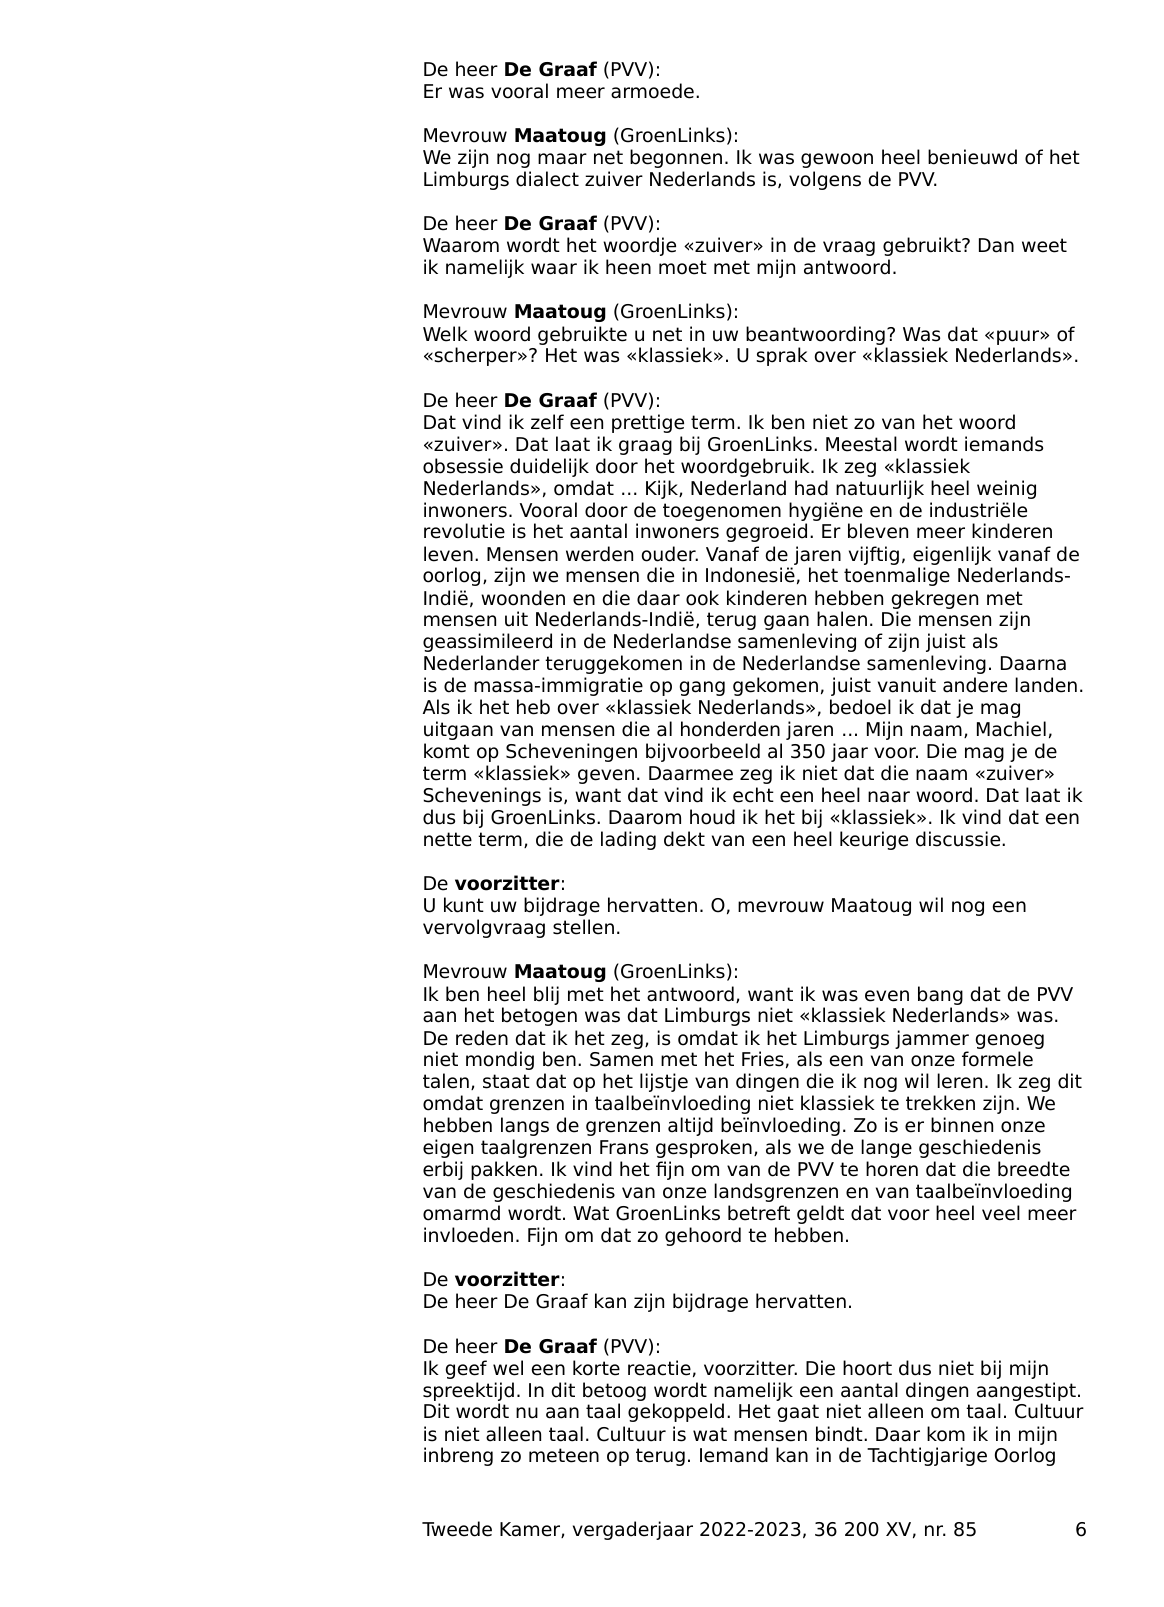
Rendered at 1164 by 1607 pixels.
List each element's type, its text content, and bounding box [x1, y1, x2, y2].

text De heer De Graaf (PVV): [422, 213, 1087, 235]
text Dat vind ik zelf een prettige term. Ik ben niet zo van het woord «zuiver». Dat laat ik graag bij GroenLinks. Meestal wordt iemands obsessie duidelijk door het woordgebruik. Ik zeg «klassiek Nederlands», omdat ... Kijk, Nederland had natuurlijk heel weinig inwoners. Vooral door de toegenomen hygiëne en de industriële revolutie is het aantal inwoners gegroeid. Er bleven meer kinderen leven. Mensen werden ouder. Vanaf de jaren vijftig, eigenlijk vanaf de oorlog, zijn we mensen die in Indonesië, het toenmalige Nederlands-Indië, woonden en die daar ook kinderen hebben gekregen met mensen uit Nederlands-Indië, terug gaan halen. Die mensen zijn geassimileerd in de Nederlandse samenleving of zijn juist als Nederlander teruggekomen in de Nederlandse samenleving. Daarna is de massa-immigratie op gang gekomen, juist vanuit andere landen. Als ik het heb over «klassiek Nederlands», bedoel ik dat je mag uitgaan van mensen die al honderden jaren ... Mijn naam, Machiel, komt op Scheveningen bijvoorbeeld al 350 jaar voor. Die mag je de term «klassiek» geven. Daarmee zeg ik niet dat die naam «zuiver» Schevenings is, want dat vind ik echt een heel naar woord. Dat laat ik dus bij GroenLinks. Daarom houd ik het bij «klassiek». Ik vind dat een nette term, die de lading dekt van een heel keurige discussie. [422, 412, 1087, 851]
text We zijn nog maar net begonnen. Ik was gewoon heel benieuwd of het Limburgs dialect zuiver Nederlands is, volgens de PVV. [422, 147, 1087, 191]
text Mevrouw Maatoug (GroenLinks): [422, 961, 1087, 983]
text Welk woord gebruikte u net in uw beantwoording? Was dat «puur» of «scherper»? Het was «klassiek». U sprak over «klassiek Nederlands». [422, 323, 1087, 367]
text Ik geef wel een korte reactie, voorzitter. Die hoort dus niet bij mijn spreektijd. In dit betoog wordt namelijk een aantal dingen aangestipt. Dit wordt nu aan taal gekoppeld. Het gaat niet alleen om taal. Cultuur is niet alleen taal. Cultuur is wat mensen bindt. Daar kom ik in mijn inbreng zo meteen op terug. Iemand kan in de Tachtigjarige Oorlog [422, 1357, 1087, 1467]
text De heer De Graaf (PVV): [422, 59, 1087, 81]
text De heer De Graaf kan zijn bijdrage hervatten. [422, 1291, 1087, 1313]
text Ik ben heel blij met het antwoord, want ik was even bang dat de PVV aan het betogen was dat Limburgs niet «klassiek Nederlands» was. De reden dat ik het zeg, is omdat ik het Limburgs jammer genoeg niet mondig ben. Samen met het Fries, als een van onze formele talen, staat dat op het lijstje van dingen die ik nog wil leren. Ik zeg dit omdat grenzen in taalbeïnvloeding niet klassiek te trekken zijn. We hebben langs de grenzen altijd beïnvloeding. Zo is er binnen onze eigen taalgrenzen Frans gesproken, als we de lange geschiedenis erbij pakken. Ik vind het fijn om van de PVV te horen dat die breedte van de geschiedenis van onze landsgrenzen en van taalbeïnvloeding omarmd wordt. Wat GroenLinks betreft geldt dat voor heel veel meer invloeden. Fijn om dat zo gehoord te hebben. [422, 983, 1087, 1247]
text U kunt uw bijdrage hervatten. O, mevrouw Maatoug wil nog een vervolgvraag stellen. [422, 895, 1087, 939]
text De heer De Graaf (PVV): [422, 389, 1087, 412]
text De voorzitter: [422, 873, 1087, 895]
text De voorzitter: [422, 1269, 1087, 1291]
text Mevrouw Maatoug (GroenLinks): [422, 301, 1087, 323]
text Mevrouw Maatoug (GroenLinks): [422, 125, 1087, 147]
text Waarom wordt het woordje «zuiver» in de vraag gebruikt? Dan weet ik namelijk waar ik heen moet met mijn antwoord. [422, 235, 1087, 279]
text Er was vooral meer armoede. [422, 81, 1087, 103]
text De heer De Graaf (PVV): [422, 1336, 1087, 1357]
